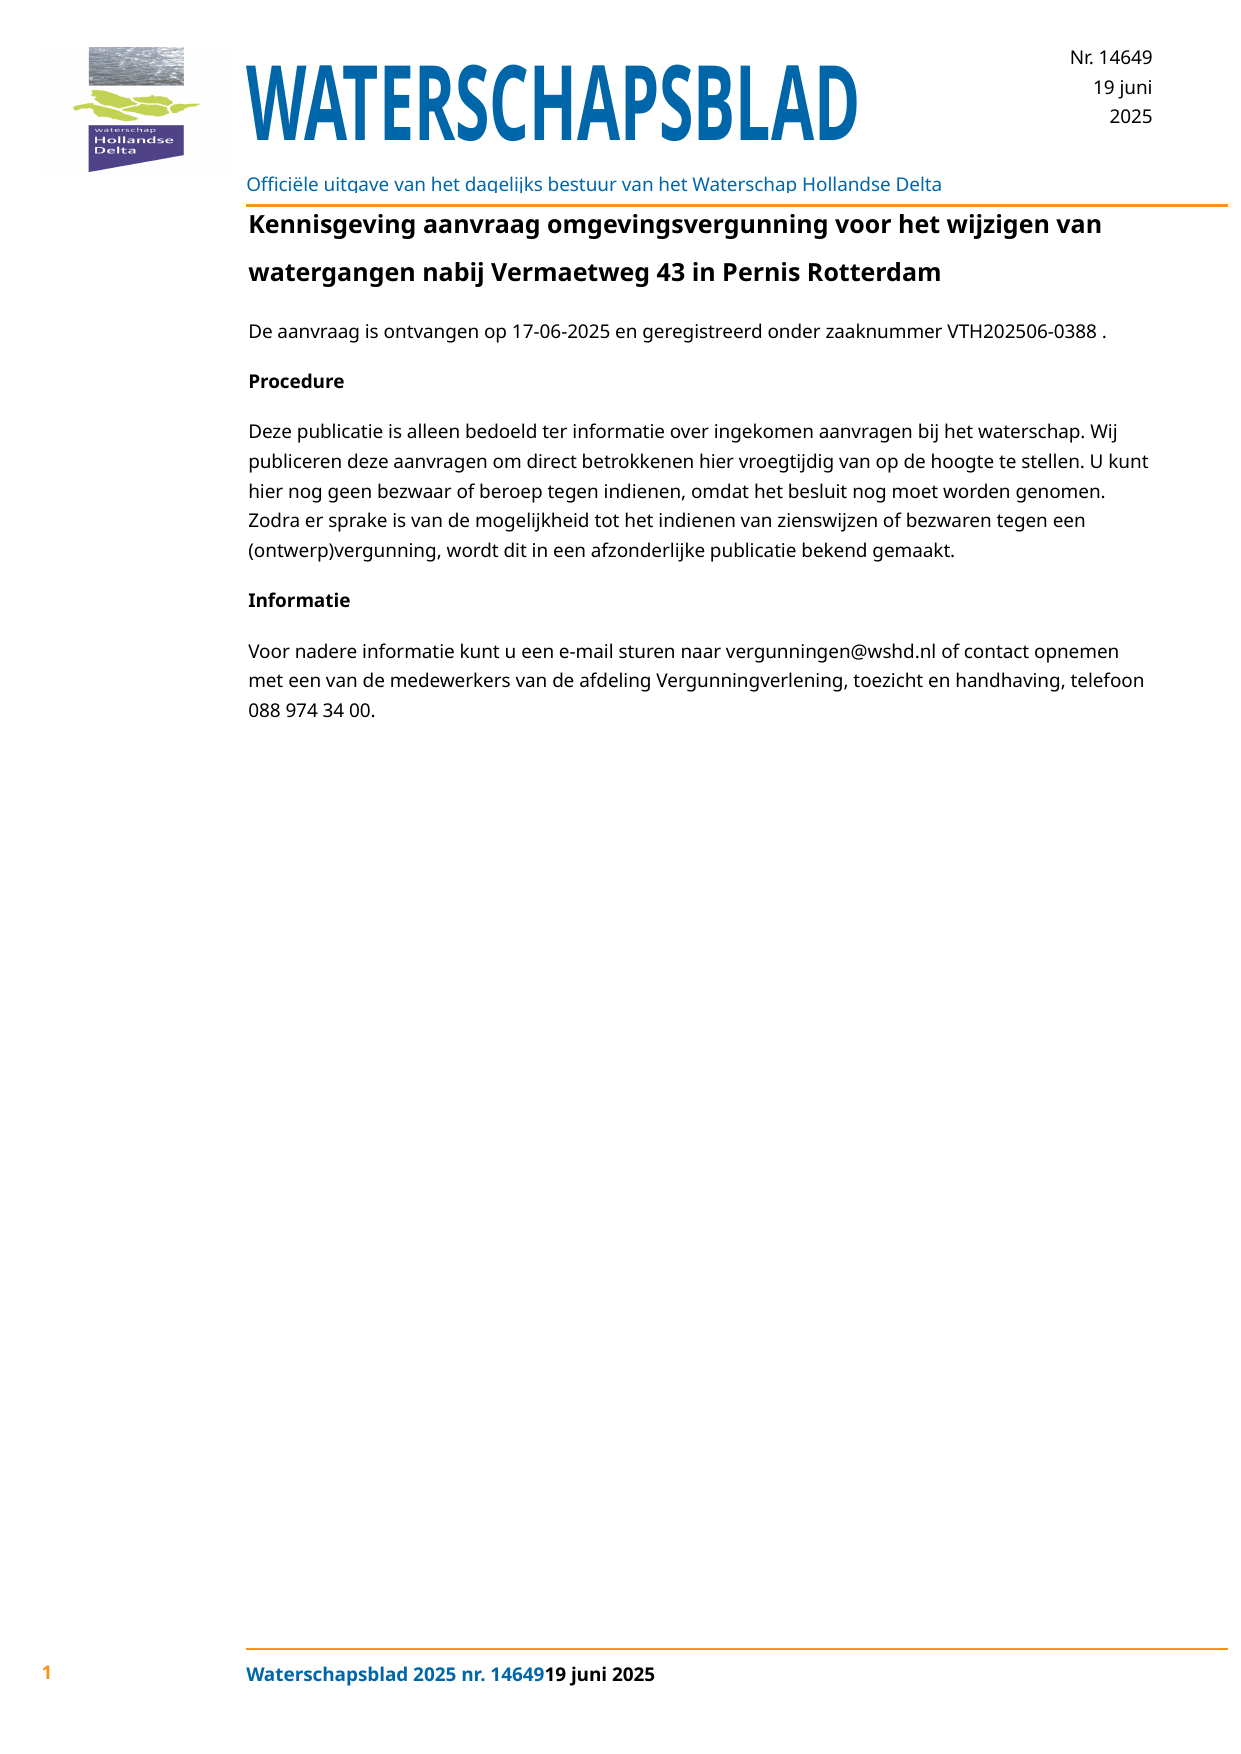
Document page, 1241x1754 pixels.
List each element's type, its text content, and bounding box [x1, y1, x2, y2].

text Deze publicatie is alleen bedoeld ter informatie over ingekomen aanvragen bij het waterschap. Wij publiceren deze aanvragen om direct betrokkenen hier vroegtijdig van op de hoogte te stellen. U kunt hier nog geen bezwaar of beroep tegen indienen, omdat het besluit nog moet worden genomen. Zodra er sprake is van de mogelijkheid tot het indienen van zienswijzen of bezwaren tegen een (ontwerp)vergunning, wordt dit in een afzonderlijke publicatie bekend gemaakt. [248, 419, 1152, 563]
text Procedure [248, 368, 1152, 394]
picture [41, 47, 231, 172]
text Informatie [248, 587, 1152, 613]
text De aanvraag is ontvangen op 17-06-2025 en geregistreerd onder zaaknummer VTH202506-0388 . [248, 318, 1152, 344]
text Kennisgeving aanvraag omgevingsvergunning voor het wijzigen van watergangen nabij Vermaetweg 43 in Pernis Rotterdam [248, 207, 1152, 288]
text Voor nadere informatie kunt u een e-mail sturen naar vergunningen@wshd.nl of contact opnemen met een van de medewerkers van de afdeling Vergunningverlening, toezicht en handhaving, telefoon 088 974 34 00. [248, 638, 1152, 723]
